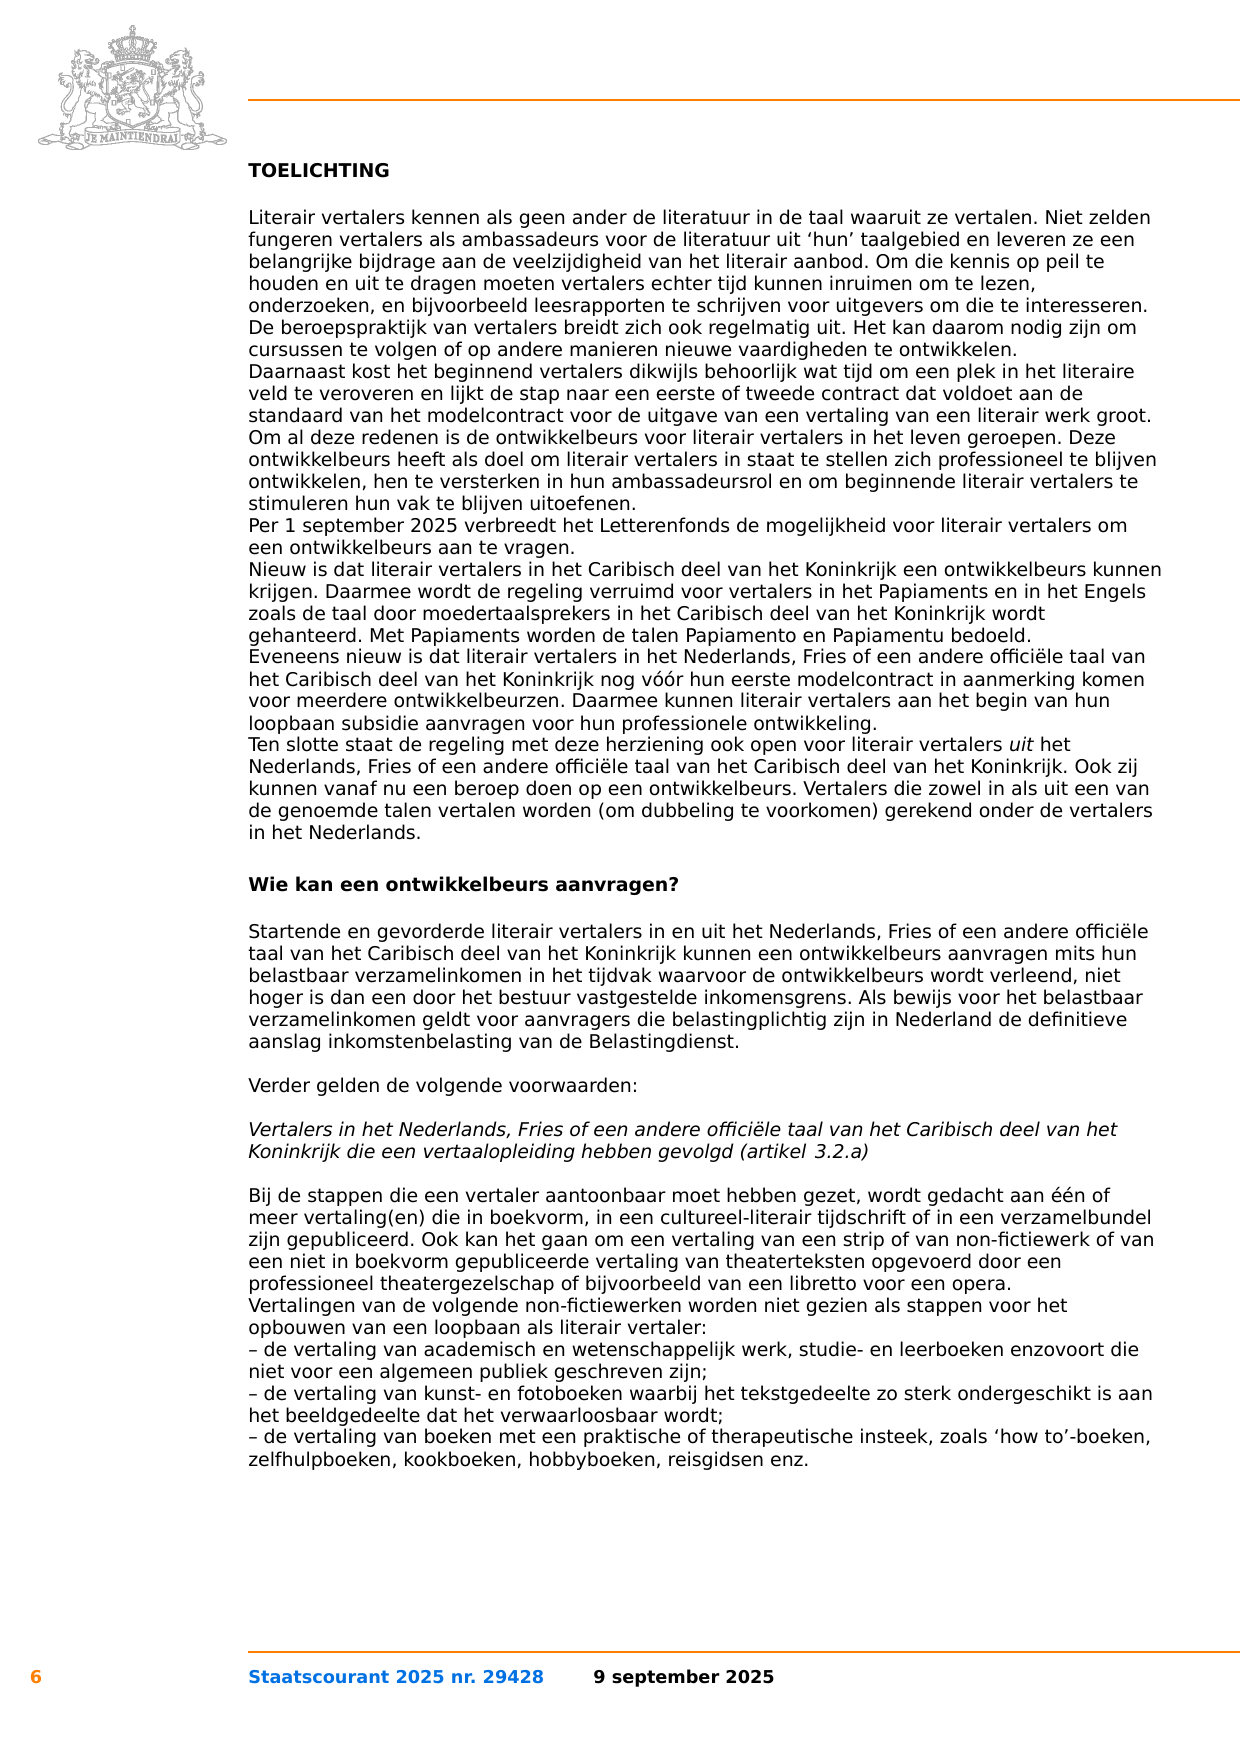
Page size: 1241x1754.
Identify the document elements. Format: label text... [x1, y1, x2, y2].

text Vertalingen van de volgende non-fictiewerken worden niet gezien als stappen voor het opbouwen van een loopbaan als literair vertaler: [248, 1294, 1163, 1338]
text – de vertaling van boeken met een praktische of therapeutische insteek, zoals ‘how to’-boeken, zelfhulpboeken, kookboeken, hobbyboeken, reisgidsen enz. [248, 1426, 1163, 1470]
subtitle TOELICHTING [248, 160, 1163, 182]
text Eveneens nieuw is dat literair vertalers in het Nederlands, Fries of een andere officiële taal van het Caribisch deel van het Koninkrijk nog vóór hun eerste modelcontract in aanmerking komen voor meerdere ontwikkelbeurzen. Daarmee kunnen literair vertalers aan het begin van hun loopbaan subsidie aanvragen voor hun professionele ontwikkeling. [248, 646, 1163, 734]
text Per 1 september 2025 verbreedt het Letterenfonds de mogelijkheid voor literair vertalers om een ontwikkelbeurs aan te vragen. [248, 514, 1163, 558]
text Ten slotte staat de regeling met deze herziening ook open voor literair vertalers uit het Nederlands, Fries of een andere officiële taal van het Caribisch deel van het Koninkrijk. Ook zij kunnen vanaf nu een beroep doen op een ontwikkelbeurs. Vertalers die zowel in als uit een van de genoemde talen vertalen worden (om dubbeling te voorkomen) gerekend onder de vertalers in het Nederlands. [248, 734, 1163, 844]
subtitle Wie kan een ontwikkelbeurs aanvragen? [248, 874, 1163, 896]
text Verder gelden de volgende voorwaarden: [248, 1075, 1163, 1097]
text De beroepspraktijk van vertalers breidt zich ook regelmatig uit. Het kan daarom nodig zijn om cursussen te volgen of op andere manieren nieuwe vaardigheden te ontwikkelen. [248, 317, 1163, 361]
text Om al deze redenen is de ontwikkelbeurs voor literair vertalers in het leven geroepen. Deze ontwikkelbeurs heeft als doel om literair vertalers in staat te stellen zich professioneel te blijven ontwikkelen, hen te versterken in hun ambassadeursrol en om beginnende literair vertalers te stimuleren hun vak te blijven uitoefenen. [248, 427, 1163, 514]
text – de vertaling van kunst- en fotoboeken waarbij het tekstgedeelte zo sterk ondergeschikt is aan het beeldgedeelte dat het verwaarloosbaar wordt; [248, 1382, 1163, 1426]
picture [38, 25, 227, 150]
text – de vertaling van academisch en wetenschappelijk werk, studie- en leerboeken enzovoort die niet voor een algemeen publiek geschreven zijn; [248, 1338, 1163, 1382]
text Nieuw is dat literair vertalers in het Caribisch deel van het Koninkrijk een ontwikkelbeurs kunnen krijgen. Daarmee wordt de regeling verruimd voor vertalers in het Papiaments en in het Engels zoals de taal door moedertaalsprekers in het Caribisch deel van het Koninkrijk wordt gehanteerd. Met Papiaments worden de talen Papiamento en Papiamentu bedoeld. [248, 558, 1163, 646]
subtitle Vertalers in het Nederlands, Fries of een andere officiële taal van het Caribisch deel van het Koninkrijk die een vertaalopleiding hebben gevolgd (artikel 3.2.a) [248, 1119, 1163, 1163]
text Startende en gevorderde literair vertalers in en uit het Nederlands, Fries of een andere officiële taal van het Caribisch deel van het Koninkrijk kunnen een ontwikkelbeurs aanvragen mits hun belastbaar verzamelinkomen in het tijdvak waarvoor de ontwikkelbeurs wordt verleend, niet hoger is dan een door het bestuur vastgestelde inkomensgrens. Als bewijs voor het belastbaar verzamelinkomen geldt voor aanvragers die belastingplichtig zijn in Nederland de definitieve aanslag inkomstenbelasting van de Belastingdienst. [248, 921, 1163, 1053]
text Bij de stappen die een vertaler aantoonbaar moet hebben gezet, wordt gedacht aan één of meer vertaling(en) die in boekvorm, in een cultureel-literair tijdschrift of in een verzamelbundel zijn gepubliceerd. Ook kan het gaan om een vertaling van een strip of van non-fictiewerk of van een niet in boekvorm gepubliceerde vertaling van theaterteksten opgevoerd door een professioneel theatergezelschap of bijvoorbeeld van een libretto voor een opera. [248, 1185, 1163, 1294]
text Daarnaast kost het beginnend vertalers dikwijls behoorlijk wat tijd om een plek in het literaire veld te veroveren en lijkt de stap naar een eerste of tweede contract dat voldoet aan de standaard van het modelcontract voor de uitgave van een vertaling van een literair werk groot. [248, 361, 1163, 427]
text Literair vertalers kennen als geen ander de literatuur in de taal waaruit ze vertalen. Niet zelden fungeren vertalers als ambassadeurs voor de literatuur uit ‘hun’ taalgebied en leveren ze een belangrijke bijdrage aan de veelzijdigheid van het literair aanbod. Om die kennis op peil te houden en uit te dragen moeten vertalers echter tijd kunnen inruimen om te lezen, onderzoeken, en bijvoorbeeld leesrapporten te schrijven voor uitgevers om die te interesseren. [248, 207, 1163, 317]
